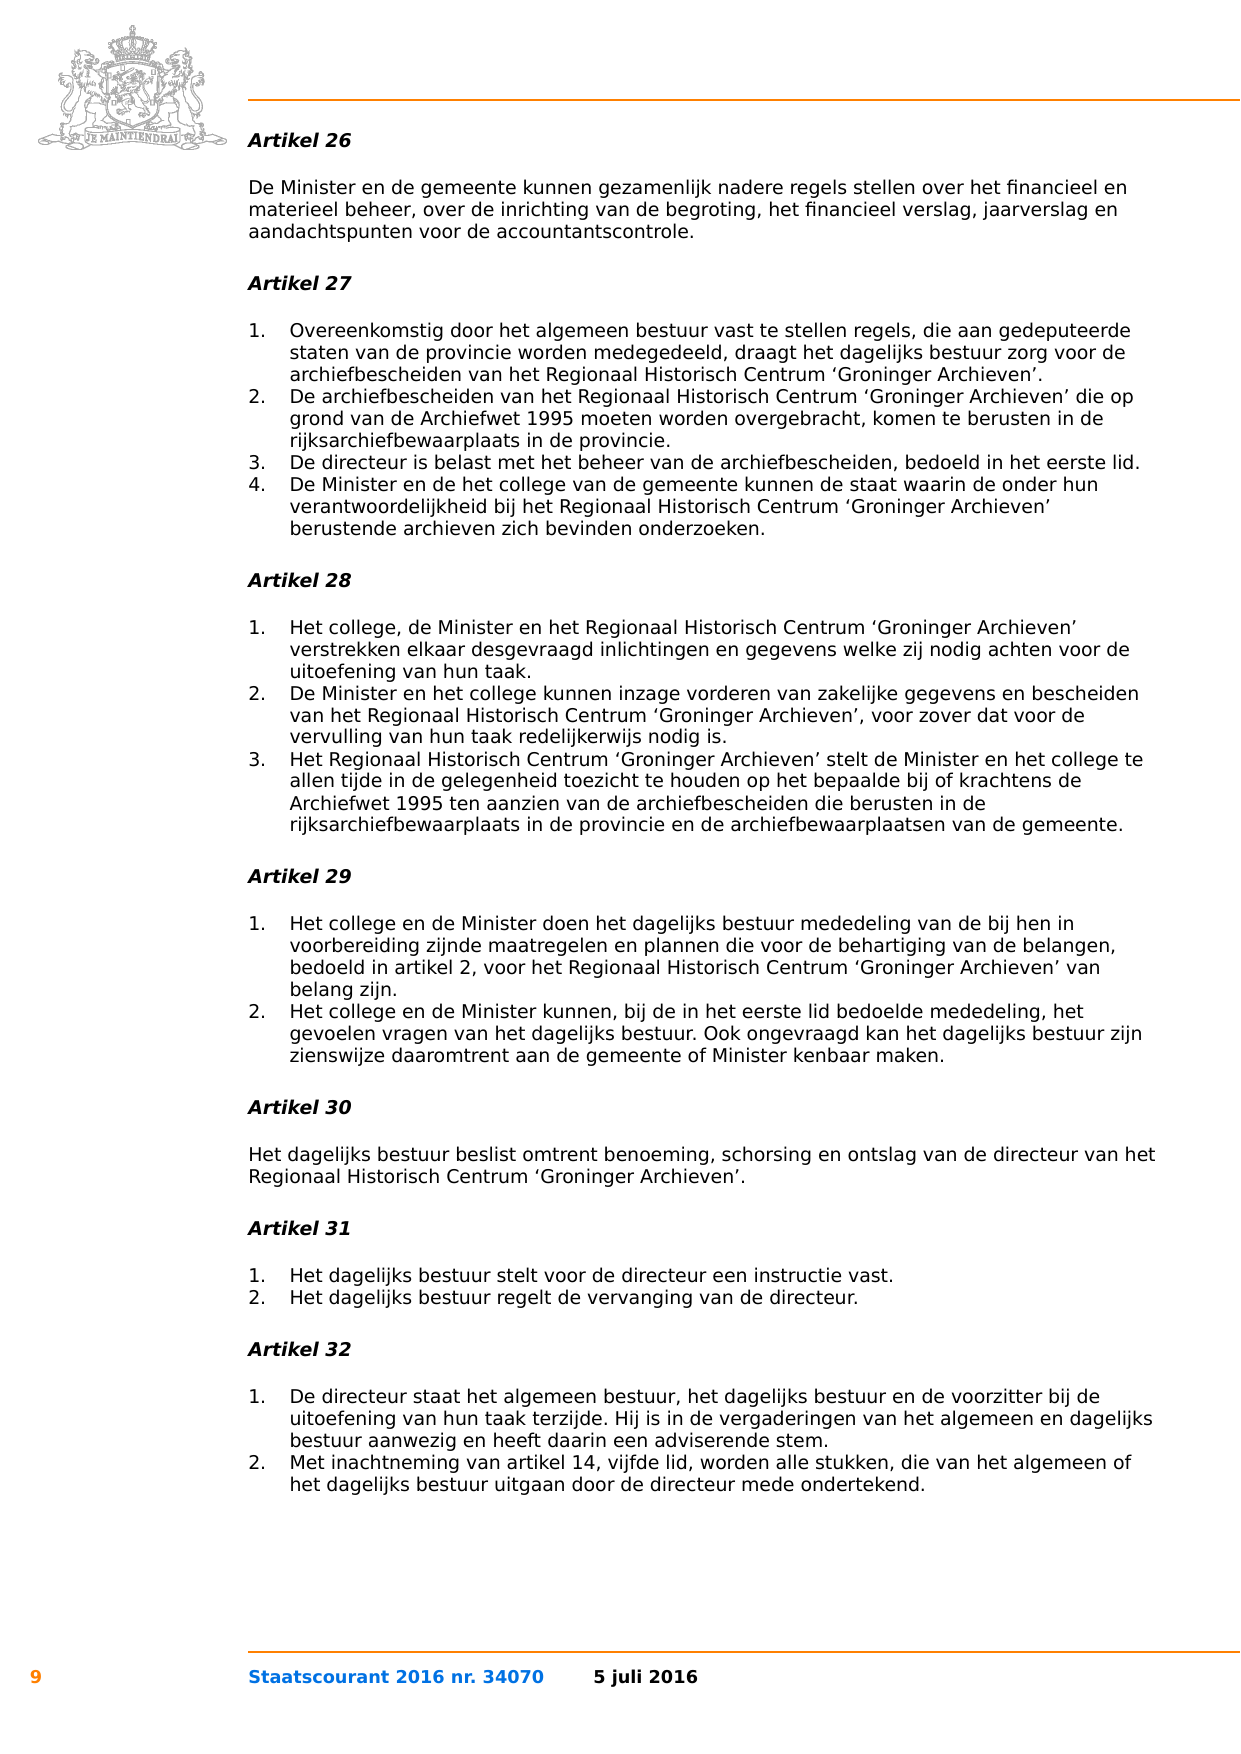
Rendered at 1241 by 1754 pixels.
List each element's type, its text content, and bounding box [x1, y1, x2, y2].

subtitle Artikel 26 [248, 130, 1163, 152]
text 2. De archiefbescheiden van het Regionaal Historisch Centrum ‘Groninger Archieven’ die op grond van de Archiefwet 1995 moeten worden overgebracht, komen te berusten in de rijksarchiefbewaarplaats in de provincie. [248, 386, 1163, 452]
text 2. Het college en de Minister kunnen, bij de in het eerste lid bedoelde mededeling, het gevoelen vragen van het dagelijks bestuur. Ook ongevraagd kan het dagelijks bestuur zijn zienswijze daaromtrent aan de gemeente of Minister kenbaar maken. [248, 1001, 1163, 1067]
text Het dagelijks bestuur beslist omtrent benoeming, schorsing en ontslag van de directeur van het Regionaal Historisch Centrum ‘Groninger Archieven’. [248, 1144, 1163, 1188]
text 2. Met inachtneming van artikel 14, vijfde lid, worden alle stukken, die van het algemeen of het dagelijks bestuur uitgaan door de directeur mede ondertekend. [248, 1452, 1163, 1496]
text 1. Het college, de Minister en het Regionaal Historisch Centrum ‘Groninger Archieven’ verstrekken elkaar desgevraagd inlichtingen en gegevens welke zij nodig achten voor de uitoefening van hun taak. [248, 617, 1163, 682]
text 2. Het dagelijks bestuur regelt de vervanging van de directeur. [248, 1287, 1163, 1309]
picture [38, 25, 227, 150]
text 2. De Minister en het college kunnen inzage vorderen van zakelijke gegevens en bescheiden van het Regionaal Historisch Centrum ‘Groninger Archieven’, voor zover dat voor de vervulling van hun taak redelijkerwijs nodig is. [248, 682, 1163, 748]
text 1. Het dagelijks bestuur stelt voor de directeur een instructie vast. [248, 1265, 1163, 1287]
text 3. De directeur is belast met het beheer van de archiefbescheiden, bedoeld in het eerste lid. [248, 452, 1163, 474]
text 1. De directeur staat het algemeen bestuur, het dagelijks bestuur en de voorzitter bij de uitoefening van hun taak terzijde. Hij is in de vergaderingen van het algemeen en dagelijks bestuur aanwezig en heeft daarin een adviserende stem. [248, 1386, 1163, 1452]
subtitle Artikel 31 [248, 1218, 1163, 1240]
subtitle Artikel 32 [248, 1339, 1163, 1361]
text 4. De Minister en de het college van de gemeente kunnen de staat waarin de onder hun verantwoordelijkheid bij het Regionaal Historisch Centrum ‘Groninger Archieven’ berustende archieven zich bevinden onderzoeken. [248, 474, 1163, 539]
text 3. Het Regionaal Historisch Centrum ‘Groninger Archieven’ stelt de Minister en het college te allen tijde in de gelegenheid toezicht te houden op het bepaalde bij of krachtens de Archiefwet 1995 ten aanzien van de archiefbescheiden die berusten in de rijksarchiefbewaarplaats in de provincie en de archiefbewaarplaatsen van de gemeente. [248, 748, 1163, 836]
text De Minister en de gemeente kunnen gezamenlijk nadere regels stellen over het financieel en materieel beheer, over de inrichting van de begroting, het financieel verslag, jaarverslag en aandachtspunten voor de accountantscontrole. [248, 177, 1163, 243]
text 1. Het college en de Minister doen het dagelijks bestuur mededeling van de bij hen in voorbereiding zijnde maatregelen en plannen die voor de behartiging van de belangen, bedoeld in artikel 2, voor het Regionaal Historisch Centrum ‘Groninger Archieven’ van belang zijn. [248, 913, 1163, 1001]
subtitle Artikel 30 [248, 1097, 1163, 1119]
text 1. Overeenkomstig door het algemeen bestuur vast te stellen regels, die aan gedeputeerde staten van de provincie worden medegedeeld, draagt het dagelijks bestuur zorg voor de archiefbescheiden van het Regionaal Historisch Centrum ‘Groninger Archieven’. [248, 320, 1163, 386]
subtitle Artikel 29 [248, 866, 1163, 888]
subtitle Artikel 28 [248, 569, 1163, 592]
subtitle Artikel 27 [248, 273, 1163, 295]
